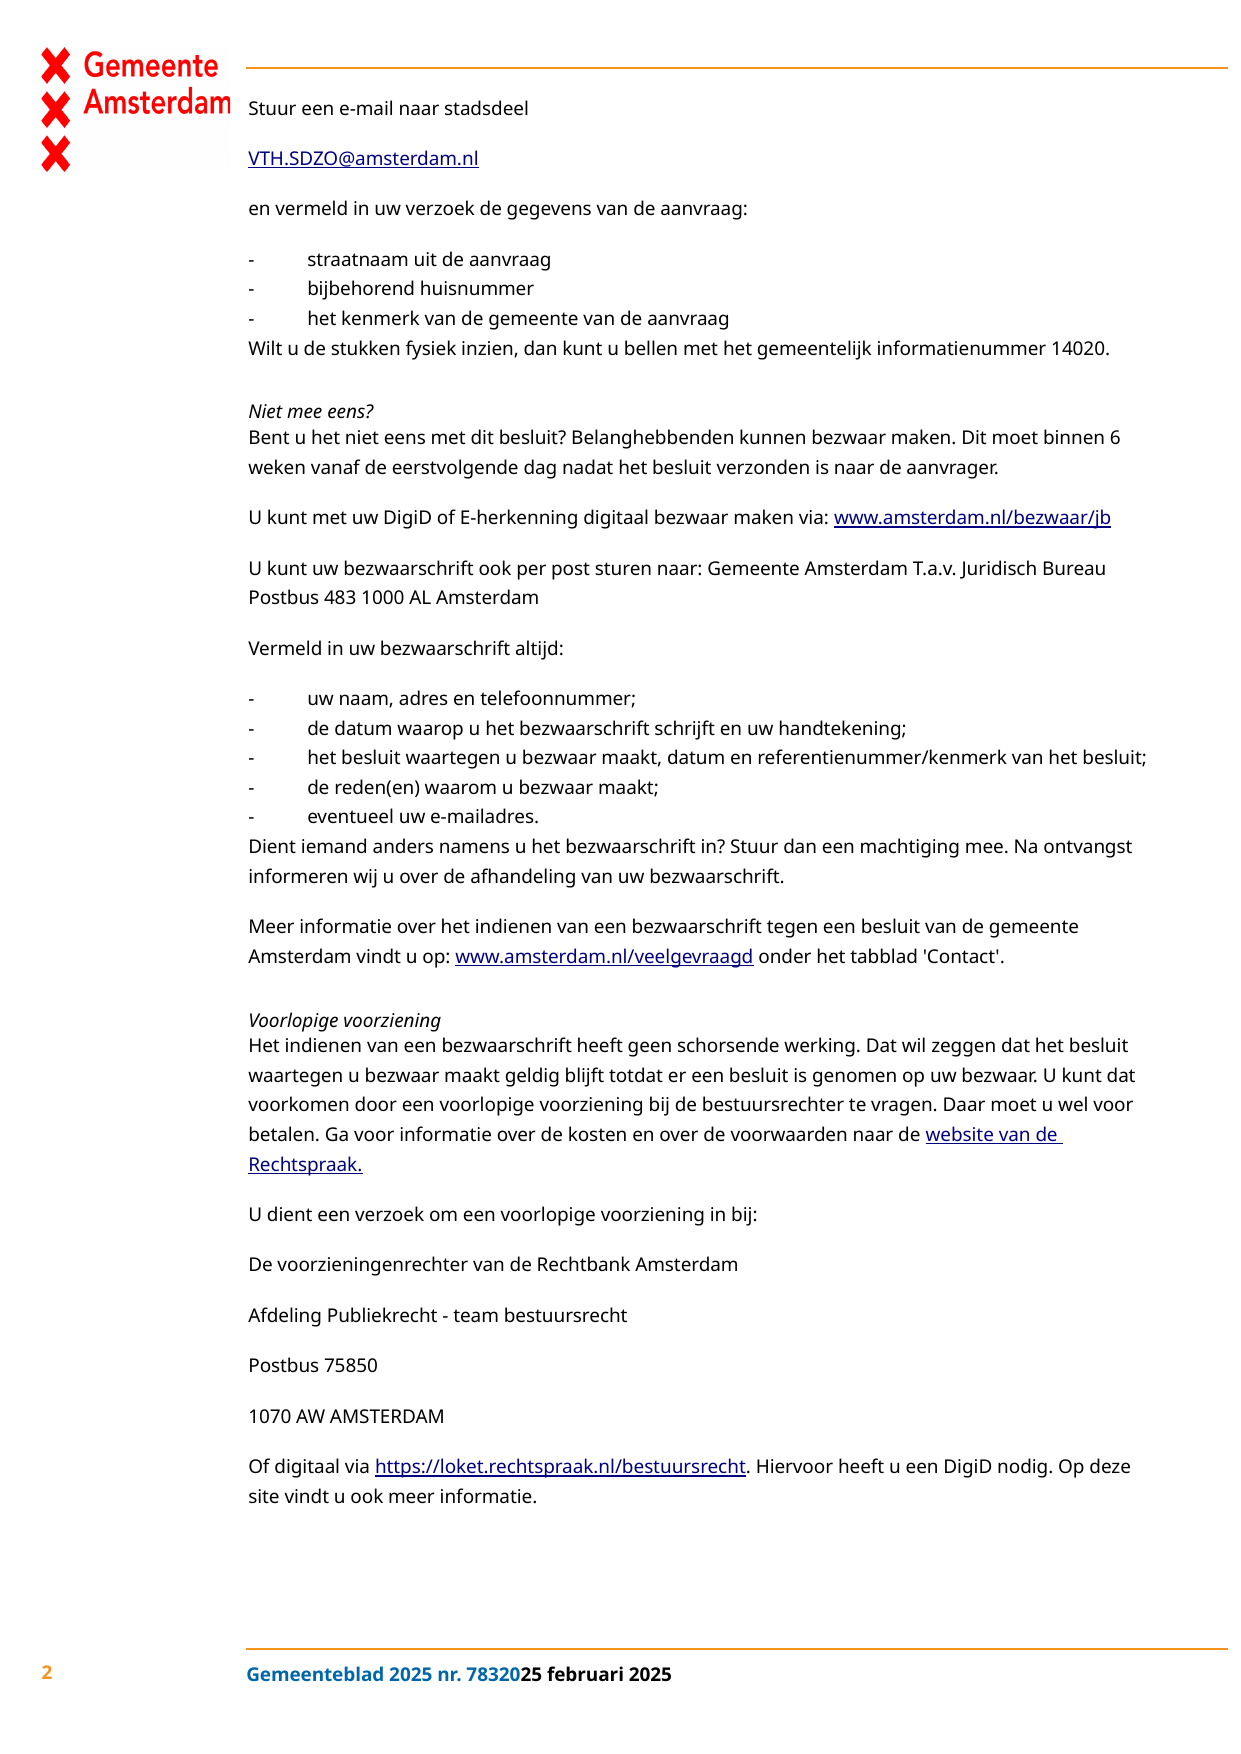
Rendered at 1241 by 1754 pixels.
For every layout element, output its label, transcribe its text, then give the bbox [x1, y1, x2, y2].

text Dient iemand anders namens u het bezwaarschrift in? Stuur dan een machtiging mee. Na ontvangst informeren wij u over de afhandeling van uw bezwaarschrift. [248, 833, 1152, 888]
text U kunt uw bezwaarschrift ook per post sturen naar: Gemeente Amsterdam T.a.v. Juridisch Bureau Postbus 483 1000 AL Amsterdam [248, 555, 1152, 610]
text Afdeling Publiekrecht - team bestuursrecht [248, 1302, 1152, 1328]
text Niet mee eens? [248, 399, 1152, 424]
text Postbus 75850 [248, 1352, 1152, 1378]
list eventueel uw e-mailadres. [248, 804, 1152, 829]
text 1070 AW AMSTERDAM [248, 1403, 1152, 1429]
list de reden(en) waarom u bezwaar maakt; [248, 774, 1152, 800]
list de datum waarop u het bezwaarschrift schrijft en uw handtekening; [248, 715, 1152, 741]
text U kunt met uw DigiD of E-herkenning digitaal bezwaar maken via: www.amsterdam.nl/bezwaar/jb [248, 504, 1152, 530]
text Bent u het niet eens met dit besluit? Belanghebbenden kunnen bezwaar maken. Dit moet binnen 6 weken vanaf de eerstvolgende dag nadat het besluit verzonden is naar de aanvrager. [248, 424, 1152, 480]
text Of digitaal via https://loket.rechtspraak.nl/bestuursrecht. Hiervoor heeft u een DigiD nodig. Op deze site vindt u ook meer informatie. [248, 1453, 1152, 1509]
text VTH.SDZO@amsterdam.nl [248, 145, 1152, 171]
list straatnaam uit de aanvraag [248, 246, 1152, 272]
text en vermeld in uw verzoek de gegevens van de aanvraag: [248, 196, 1152, 221]
list bijbehorend huisnummer [248, 276, 1152, 301]
text U dient een verzoek om een voorlopige voorziening in bij: [248, 1201, 1152, 1227]
text Het indienen van een bezwaarschrift heeft geen schorsende werking. Dat wil zeggen dat het besluit waartegen u bezwaar maakt geldig blijft totdat er een besluit is genomen op uw bezwaar. U kunt dat voorkomen door een voorlopige voorziening bij de bestuursrechter te vragen. Daar moet u wel voor betalen. Ga voor informatie over de kosten en over de voorwaarden naar de website van de Rechtspraak. [248, 1032, 1152, 1177]
text Stuur een e-mail naar stadsdeel [248, 95, 1152, 121]
text Wilt u de stukken fysiek inzien, dan kunt u bellen met het gemeentelijk informatienummer 14020. [248, 335, 1152, 361]
text Meer informatie over het indienen van een bezwaarschrift tegen een besluit van de gemeente Amsterdam vindt u op: www.amsterdam.nl/veelgevraagd onder het tabblad 'Contact'. [248, 913, 1152, 968]
list uw naam, adres en telefoonnummer; [248, 685, 1152, 711]
text De voorzieningenrechter van de Rechtbank Amsterdam [248, 1252, 1152, 1277]
list het besluit waartegen u bezwaar maakt, datum en referentienummer/kenmerk van het besluit; [248, 744, 1152, 770]
list het kenmerk van de gemeente van de aanvraag [248, 305, 1152, 331]
picture [41, 47, 231, 172]
text Voorlopige voorziening [248, 1007, 1152, 1032]
text Vermeld in uw bezwaarschrift altijd: [248, 635, 1152, 661]
